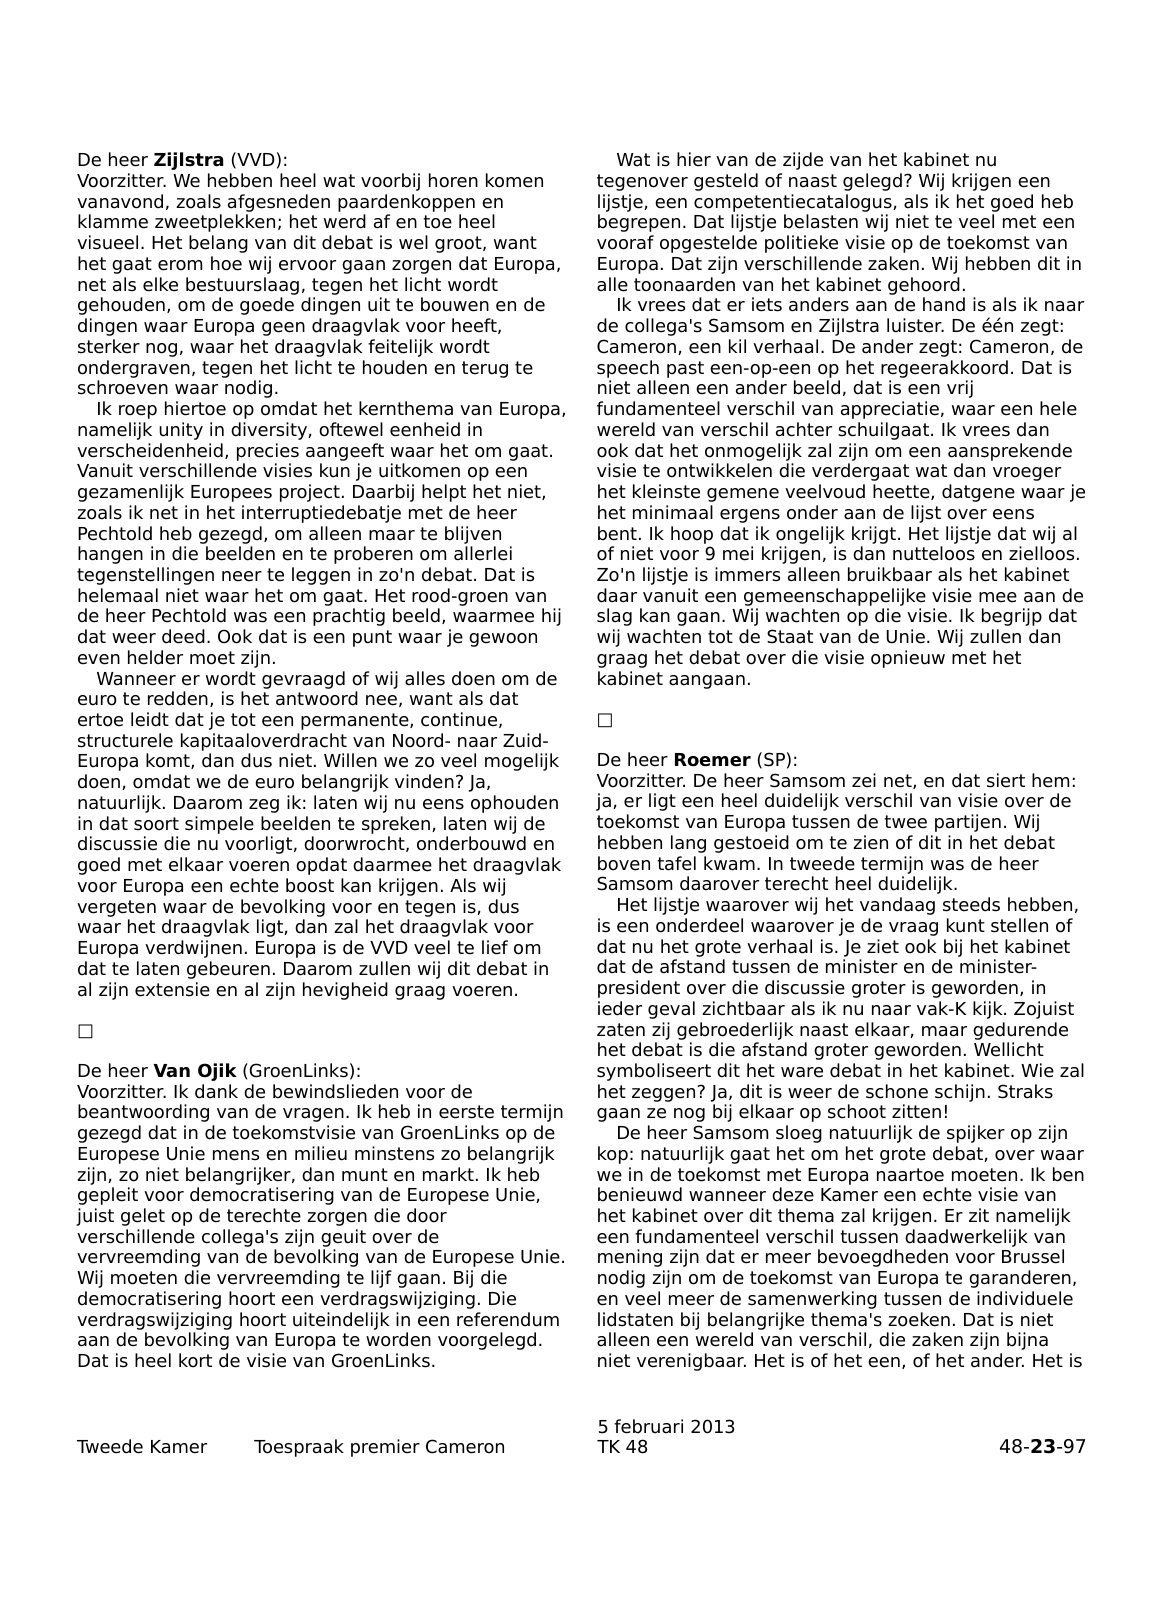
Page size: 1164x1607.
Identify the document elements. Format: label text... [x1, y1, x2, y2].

text □ [596, 709, 1087, 730]
text De heer Zijlstra (VVD): [77, 150, 567, 171]
text Voorzitter. We hebben heel wat voorbij horen komen vanavond, zoals afgesneden paardenkoppen en klamme zweetplekken; het werd af en toe heel visueel. Het belang van dit debat is wel groot, want het gaat erom hoe wij ervoor gaan zorgen dat Europa, net als elke bestuurslaag, tegen het licht wordt gehouden, om de goede dingen uit te bouwen en de dingen waar Europa geen draagvlak voor heeft, sterker nog, waar het draagvlak feitelijk wordt ondergraven, tegen het licht te houden en terug te schroeven waar nodig. [77, 171, 567, 399]
text □ [77, 1020, 567, 1041]
text Wat is hier van de zijde van het kabinet nu tegenover gesteld of naast gelegd? Wij krijgen een lijstje, een competentiecatalogus, als ik het goed heb begrepen. Dat lijstje belasten wij niet te veel met een vooraf opgestelde politieke visie op de toekomst van Europa. Dat zijn verschillende zaken. Wij hebben dit in alle toonaarden van het kabinet gehoord. [596, 150, 1087, 295]
text Voorzitter. Ik dank de bewindslieden voor de beantwoording van de vragen. Ik heb in eerste termijn gezegd dat in de toekomstvisie van GroenLinks op de Europese Unie mens en milieu minstens zo belangrijk zijn, zo niet belangrijker, dan munt en markt. Ik heb gepleit voor democratisering van de Europese Unie, juist gelet op de terechte zorgen die door verschillende collega's zijn geuit over de vervreemding van de bevolking van de Europese Unie. Wij moeten die vervreemding te lijf gaan. Bij die democratisering hoort een verdragswijziging. Die verdragswijziging hoort uiteindelijk in een referendum aan de bevolking van Europa te worden voorgelegd. Dat is heel kort de visie van GroenLinks. [77, 1082, 567, 1372]
text Ik roep hiertoe op omdat het kernthema van Europa, namelijk unity in diversity, oftewel eenheid in verscheidenheid, precies aangeeft waar het om gaat. Vanuit verschillende visies kun je uitkomen op een gezamenlijk Europees project. Daarbij helpt het niet, zoals ik net in het interruptiedebatje met de heer Pechtold heb gezegd, om alleen maar te blijven hangen in die beelden en te proberen om allerlei tegenstellingen neer te leggen in zo'n debat. Dat is helemaal niet waar het om gaat. Het rood-groen van de heer Pechtold was een prachtig beeld, waarmee hij dat weer deed. Ook dat is een punt waar je gewoon even helder moet zijn. [77, 399, 567, 668]
text De heer Samsom sloeg natuurlijk de spijker op zijn kop: natuurlijk gaat het om het grote debat, over waar we in de toekomst met Europa naartoe moeten. Ik ben benieuwd wanneer deze Kamer een echte visie van het kabinet over dit thema zal krijgen. Er zit namelijk een fundamenteel verschil tussen daadwerkelijk van mening zijn dat er meer bevoegdheden voor Brussel nodig zijn om de toekomst van Europa te garanderen, en veel meer de samenwerking tussen de individuele lidstaten bij belangrijke thema's zoeken. Dat is niet alleen een wereld van verschil, die zaken zijn bijna niet verenigbaar. Het is of het een, of het ander. Het is [596, 1123, 1087, 1372]
text Ik vrees dat er iets anders aan de hand is als ik naar de collega's Samsom en Zijlstra luister. De één zegt: Cameron, een kil verhaal. De ander zegt: Cameron, de speech past een-op-een op het regeerakkoord. Dat is niet alleen een ander beeld, dat is een vrij fundamenteel verschil van appreciatie, waar een hele wereld van verschil achter schuilgaat. Ik vrees dan ook dat het onmogelijk zal zijn om een aansprekende visie te ontwikkelen die verdergaat wat dan vroeger het kleinste gemene veelvoud heette, datgene waar je het minimaal ergens onder aan de lijst over eens bent. Ik hoop dat ik ongelijk krijgt. Het lijstje dat wij al of niet voor 9 mei krijgen, is dan nutteloos en zielloos. Zo'n lijstje is immers alleen bruikbaar als het kabinet daar vanuit een gemeenschappelijke visie mee aan de slag kan gaan. Wij wachten op die visie. Ik begrijp dat wij wachten tot de Staat van de Unie. Wij zullen dan graag het debat over die visie opnieuw met het kabinet aangaan. [596, 295, 1087, 689]
text Het lijstje waarover wij het vandaag steeds hebben, is een onderdeel waarover je de vraag kunt stellen of dat nu het grote verhaal is. Je ziet ook bij het kabinet dat de afstand tussen de minister en de minister-president over die discussie groter is geworden, in ieder geval zichtbaar als ik nu naar vak-K kijk. Zojuist zaten zij gebroederlijk naast elkaar, maar gedurende het debat is die afstand groter geworden. Wellicht symboliseert dit het ware debat in het kabinet. Wie zal het zeggen? Ja, dit is weer de schone schijn. Straks gaan ze nog bij elkaar op schoot zitten! [596, 895, 1087, 1123]
text Voorzitter. De heer Samsom zei net, en dat siert hem: ja, er ligt een heel duidelijk verschil van visie over de toekomst van Europa tussen de twee partijen. Wij hebben lang gestoeid om te zien of dit in het debat boven tafel kwam. In tweede termijn was de heer Samsom daarover terecht heel duidelijk. [596, 771, 1087, 895]
text De heer Van Ojik (GroenLinks): [77, 1061, 567, 1082]
text Wanneer er wordt gevraagd of wij alles doen om de euro te redden, is het antwoord nee, want als dat ertoe leidt dat je tot een permanente, continue, structurele kapitaaloverdracht van Noord- naar Zuid-Europa komt, dan dus niet. Willen we zo veel mogelijk doen, omdat we de euro belangrijk vinden? Ja, natuurlijk. Daarom zeg ik: laten wij nu eens ophouden in dat soort simpele beelden te spreken, laten wij de discussie die nu voorligt, doorwrocht, onderbouwd en goed met elkaar voeren opdat daarmee het draagvlak voor Europa een echte boost kan krijgen. Als wij vergeten waar de bevolking voor en tegen is, dus waar het draagvlak ligt, dan zal het draagvlak voor Europa verdwijnen. Europa is de VVD veel te lief om dat te laten gebeuren. Daarom zullen wij dit debat in al zijn extensie en al zijn hevigheid graag voeren. [77, 668, 567, 1000]
text De heer Roemer (SP): [596, 750, 1087, 771]
